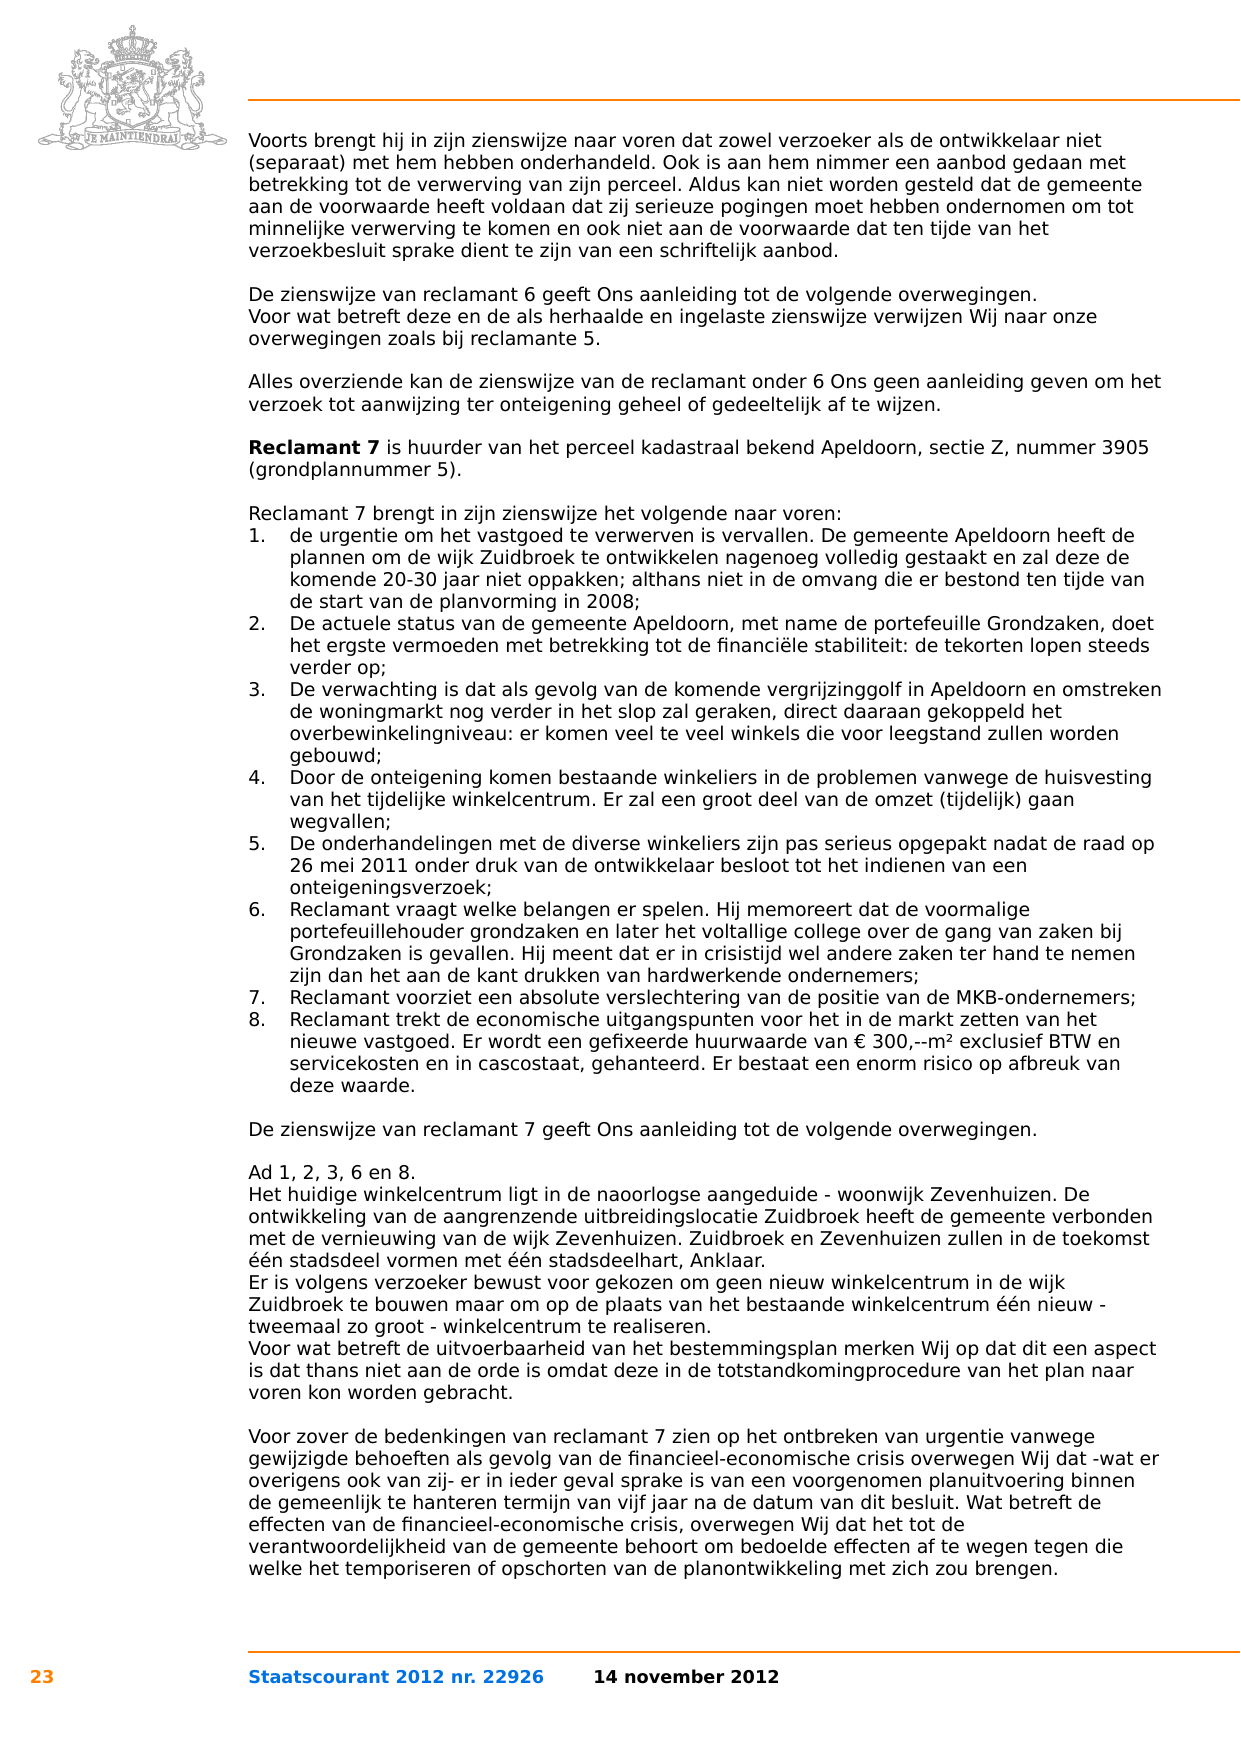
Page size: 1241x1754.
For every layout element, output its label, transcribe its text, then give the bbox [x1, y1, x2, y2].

text Alles overziende kan de zienswijze van de reclamant onder 6 Ons geen aanleiding geven om het verzoek tot aanwijzing ter onteigening geheel of gedeeltelijk af te wijzen. [248, 371, 1163, 415]
picture [38, 25, 227, 150]
text Reclamant 7 brengt in zijn zienswijze het volgende naar voren: [248, 503, 1163, 525]
text Het huidige winkelcentrum ligt in de naoorlogse aangeduide - woonwijk Zevenhuizen. De ontwikkeling van de aangrenzende uitbreidingslocatie Zuidbroek heeft de gemeente verbonden met de vernieuwing van de wijk Zevenhuizen. Zuidbroek en Zevenhuizen zullen in de toekomst één stadsdeel vormen met één stadsdeelhart, Anklaar. [248, 1184, 1163, 1272]
text Voorts brengt hij in zijn zienswijze naar voren dat zowel verzoeker als de ontwikkelaar niet (separaat) met hem hebben onderhandeld. Ook is aan hem nimmer een aanbod gedaan met betrekking tot de verwerving van zijn perceel. Aldus kan niet worden gesteld dat de gemeente aan de voorwaarde heeft voldaan dat zij serieuze pogingen moet hebben ondernomen om tot minnelijke verwerving te komen en ook niet aan de voorwaarde dat ten tijde van het verzoekbesluit sprake dient te zijn van een schriftelijk aanbod. [248, 130, 1163, 262]
text Voor wat betreft de uitvoerbaarheid van het bestemmingsplan merken Wij op dat dit een aspect is dat thans niet aan de orde is omdat deze in de totstandkomingprocedure van het plan naar voren kon worden gebracht. [248, 1338, 1163, 1404]
text Er is volgens verzoeker bewust voor gekozen om geen nieuw winkelcentrum in de wijk Zuidbroek te bouwen maar om op de plaats van het bestaande winkelcentrum één nieuw - tweemaal zo groot - winkelcentrum te realiseren. [248, 1272, 1163, 1338]
text Voor zover de bedenkingen van reclamant 7 zien op het ontbreken van urgentie vanwege gewijzigde behoeften als gevolg van de financieel-economische crisis overwegen Wij dat -wat er overigens ook van zij- er in ieder geval sprake is van een voorgenomen planuitvoering binnen de gemeenlijk te hanteren termijn van vijf jaar na de datum van dit besluit. Wat betreft de effecten van de financieel-economische crisis, overwegen Wij dat het tot de verantwoordelijkheid van de gemeente behoort om bedoelde effecten af te wegen tegen die welke het temporiseren of opschorten van de planontwikkeling met zich zou brengen. [248, 1426, 1163, 1580]
text De zienswijze van reclamant 6 geeft Ons aanleiding tot de volgende overwegingen. [248, 284, 1163, 306]
text Reclamant 7 is huurder van het perceel kadastraal bekend Apeldoorn, sectie Z, nummer 3905 (grondplannummer 5). [248, 437, 1163, 481]
text Voor wat betreft deze en de als herhaalde en ingelaste zienswijze verwijzen Wij naar onze overwegingen zoals bij reclamante 5. [248, 306, 1163, 349]
text 6. Reclamant vraagt welke belangen er spelen. Hij memoreert dat de voormalige portefeuillehouder grondzaken en later het voltallige college over de gang van zaken bij Grondzaken is gevallen. Hij meent dat er in crisistijd wel andere zaken ter hand te nemen zijn dan het aan de kant drukken van hardwerkende ondernemers; [248, 899, 1163, 987]
text Ad 1, 2, 3, 6 en 8. [248, 1162, 1163, 1184]
text De zienswijze van reclamant 7 geeft Ons aanleiding tot de volgende overwegingen. [248, 1118, 1163, 1140]
text 7. Reclamant voorziet een absolute verslechtering van de positie van de MKB-ondernemers; [248, 987, 1163, 1009]
text 5. De onderhandelingen met de diverse winkeliers zijn pas serieus opgepakt nadat de raad op 26 mei 2011 onder druk van de ontwikkelaar besloot tot het indienen van een onteigeningsverzoek; [248, 833, 1163, 899]
text 4. Door de onteigening komen bestaande winkeliers in de problemen vanwege de huisvesting van het tijdelijke winkelcentrum. Er zal een groot deel van de omzet (tijdelijk) gaan wegvallen; [248, 767, 1163, 833]
text 3. De verwachting is dat als gevolg van de komende vergrijzinggolf in Apeldoorn en omstreken de woningmarkt nog verder in het slop zal geraken, direct daaraan gekoppeld het overbewinkelingniveau: er komen veel te veel winkels die voor leegstand zullen worden gebouwd; [248, 679, 1163, 767]
text 8. Reclamant trekt de economische uitgangspunten voor het in de markt zetten van het nieuwe vastgoed. Er wordt een gefixeerde huurwaarde van € 300,--m² exclusief BTW en servicekosten en in cascostaat, gehanteerd. Er bestaat een enorm risico op afbreuk van deze waarde. [248, 1009, 1163, 1097]
text 1. de urgentie om het vastgoed te verwerven is vervallen. De gemeente Apeldoorn heeft de plannen om de wijk Zuidbroek te ontwikkelen nagenoeg volledig gestaakt en zal deze de komende 20-30 jaar niet oppakken; althans niet in de omvang die er bestond ten tijde van de start van de planvorming in 2008; [248, 525, 1163, 613]
text 2. De actuele status van de gemeente Apeldoorn, met name de portefeuille Grondzaken, doet het ergste vermoeden met betrekking tot de financiële stabiliteit: de tekorten lopen steeds verder op; [248, 613, 1163, 679]
